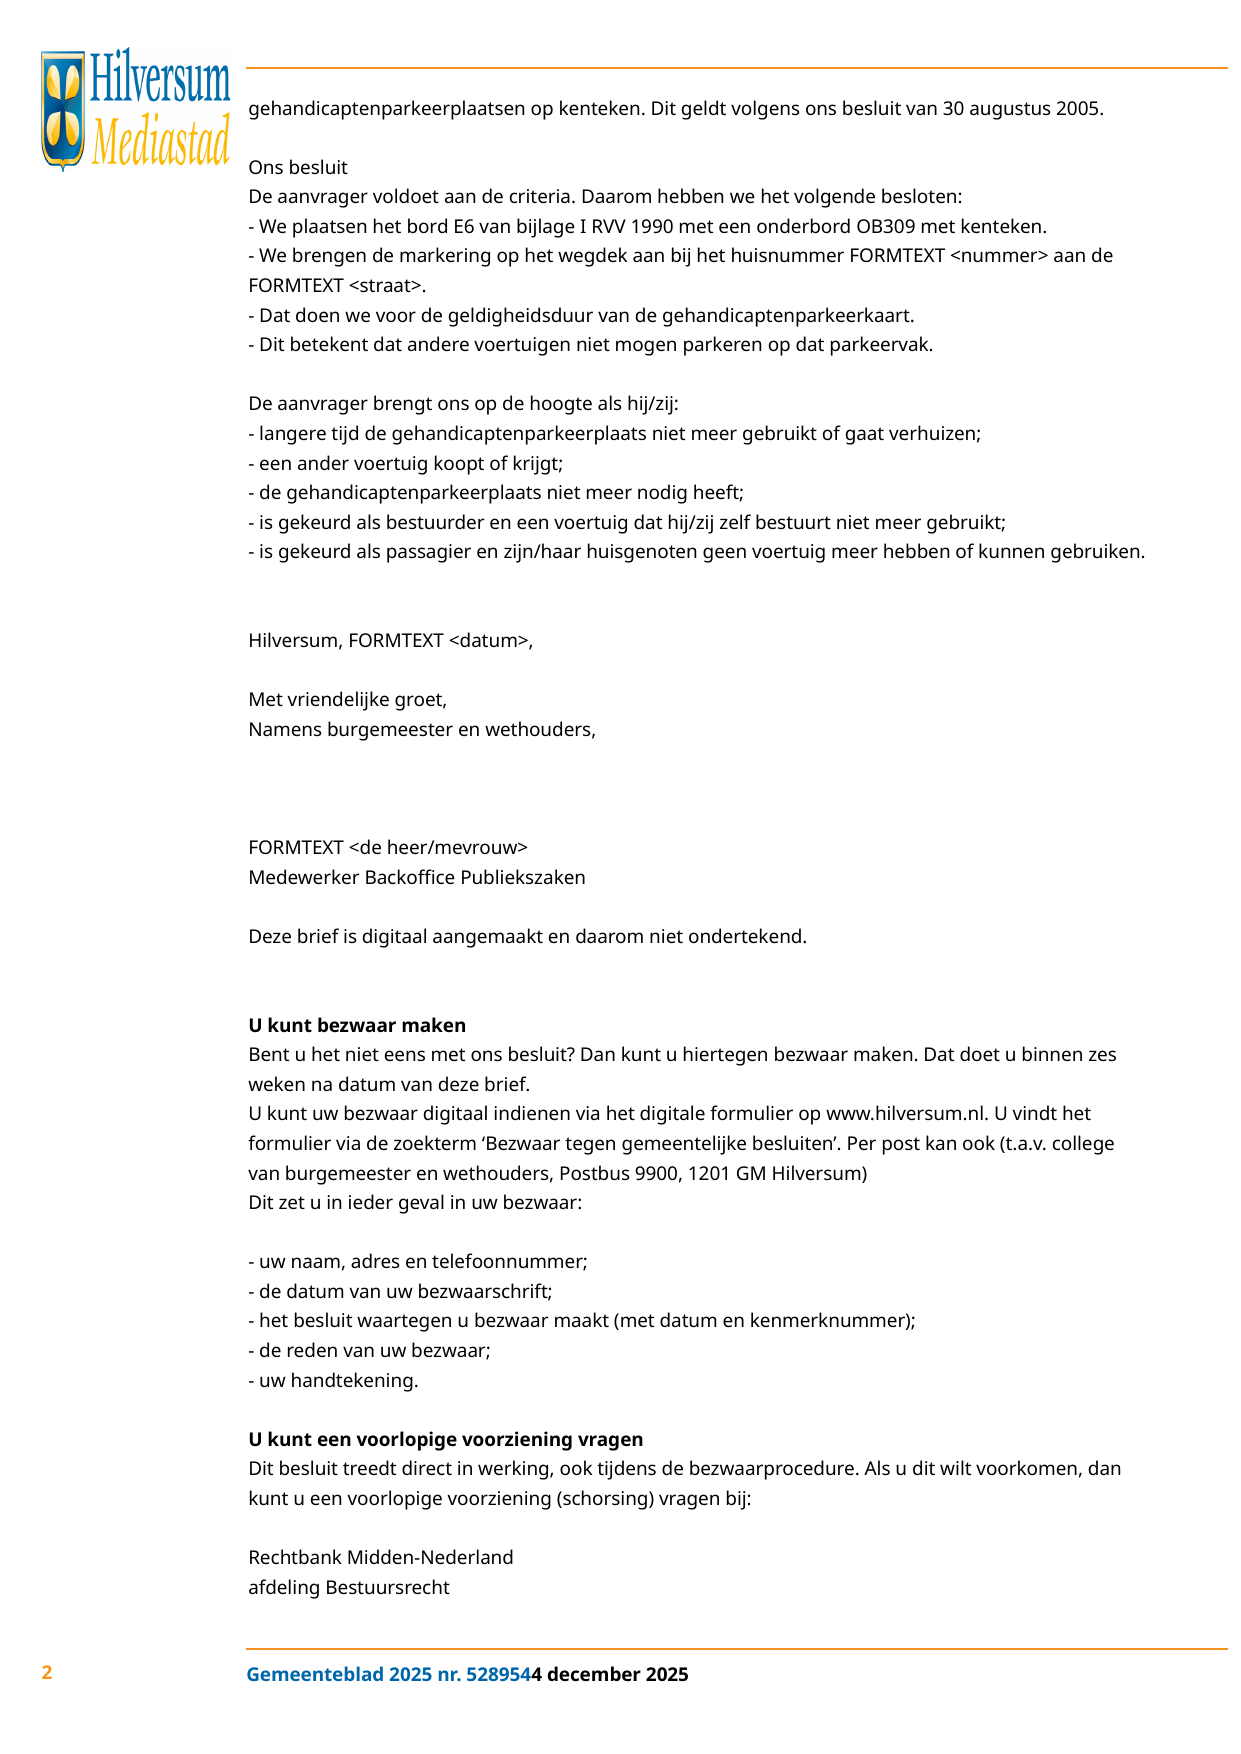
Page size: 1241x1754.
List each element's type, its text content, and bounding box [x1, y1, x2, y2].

text - is gekeurd als bestuurder en een voertuig dat hij/zij zelf bestuurt niet meer gebruikt; [248, 509, 1152, 535]
text gehandicaptenparkeerplaatsen op kenteken. Dit geldt volgens ons besluit van 30 augustus 2005. [248, 95, 1152, 121]
text U kunt bezwaar maken [248, 1012, 1152, 1038]
text Ons besluit [248, 154, 1152, 180]
text - Dat doen we voor de geldigheidsduur van de gehandicaptenparkeerkaart. [248, 302, 1152, 328]
picture [41, 47, 231, 172]
text De aanvrager brengt ons op de hoogte als hij/zij: [248, 391, 1152, 416]
text - de reden van uw bezwaar; [248, 1337, 1152, 1363]
text - uw naam, adres en telefoonnummer; [248, 1248, 1152, 1274]
text Medewerker Backoffice Publiekszaken [248, 864, 1152, 890]
text Hilversum, FORMTEXT <datum>, [248, 627, 1152, 653]
text - We brengen de markering op het wegdek aan bij het huisnummer FORMTEXT <nummer> aan de FORMTEXT <straat>. [248, 243, 1152, 298]
text - de datum van uw bezwaarschrift; [248, 1278, 1152, 1304]
text - een ander voertuig koopt of krijgt; [248, 450, 1152, 476]
text Rechtbank Midden-Nederland [248, 1544, 1152, 1570]
text afdeling Bestuursrecht [248, 1574, 1152, 1600]
text - Dit betekent dat andere voertuigen niet mogen parkeren op dat parkeervak. [248, 331, 1152, 357]
text Dit besluit treedt direct in werking, ook tijdens de bezwaarprocedure. Als u dit wilt voorkomen, dan kunt u een voorlopige voorziening (schorsing) vragen bij: [248, 1456, 1152, 1511]
text Dit zet u in ieder geval in uw bezwaar: [248, 1189, 1152, 1215]
text - We plaatsen het bord E6 van bijlage I RVV 1990 met een onderbord OB309 met kenteken. [248, 213, 1152, 239]
text - uw handtekening. [248, 1367, 1152, 1393]
text Met vriendelijke groet, [248, 686, 1152, 712]
text - is gekeurd als passagier en zijn/haar huisgenoten geen voertuig meer hebben of kunnen gebruiken. [248, 538, 1152, 564]
text U kunt uw bezwaar digitaal indienen via het digitale formulier op www.hilversum.nl. U vindt het formulier via de zoekterm ‘Bezwaar tegen gemeentelijke besluiten’. Per post kan ook (t.a.v. college van burgemeester en wethouders, Postbus 9900, 1201 GM Hilversum) [248, 1101, 1152, 1186]
text Namens burgemeester en wethouders, [248, 716, 1152, 742]
text De aanvrager voldoet aan de criteria. Daarom hebben we het volgende besloten: [248, 183, 1152, 209]
text - de gehandicaptenparkeerplaats niet meer nodig heeft; [248, 479, 1152, 505]
text - het besluit waartegen u bezwaar maakt (met datum en kenmerknummer); [248, 1308, 1152, 1333]
text U kunt een voorlopige voorziening vragen [248, 1426, 1152, 1452]
text - langere tijd de gehandicaptenparkeerplaats niet meer gebruikt of gaat verhuizen; [248, 420, 1152, 446]
text FORMTEXT <de heer/mevrouw> [248, 834, 1152, 860]
text Bent u het niet eens met ons besluit? Dan kunt u hiertegen bezwaar maken. Dat doet u binnen zes weken na datum van deze brief. [248, 1041, 1152, 1097]
text Deze brief is digitaal aangemaakt en daarom niet ondertekend. [248, 923, 1152, 949]
